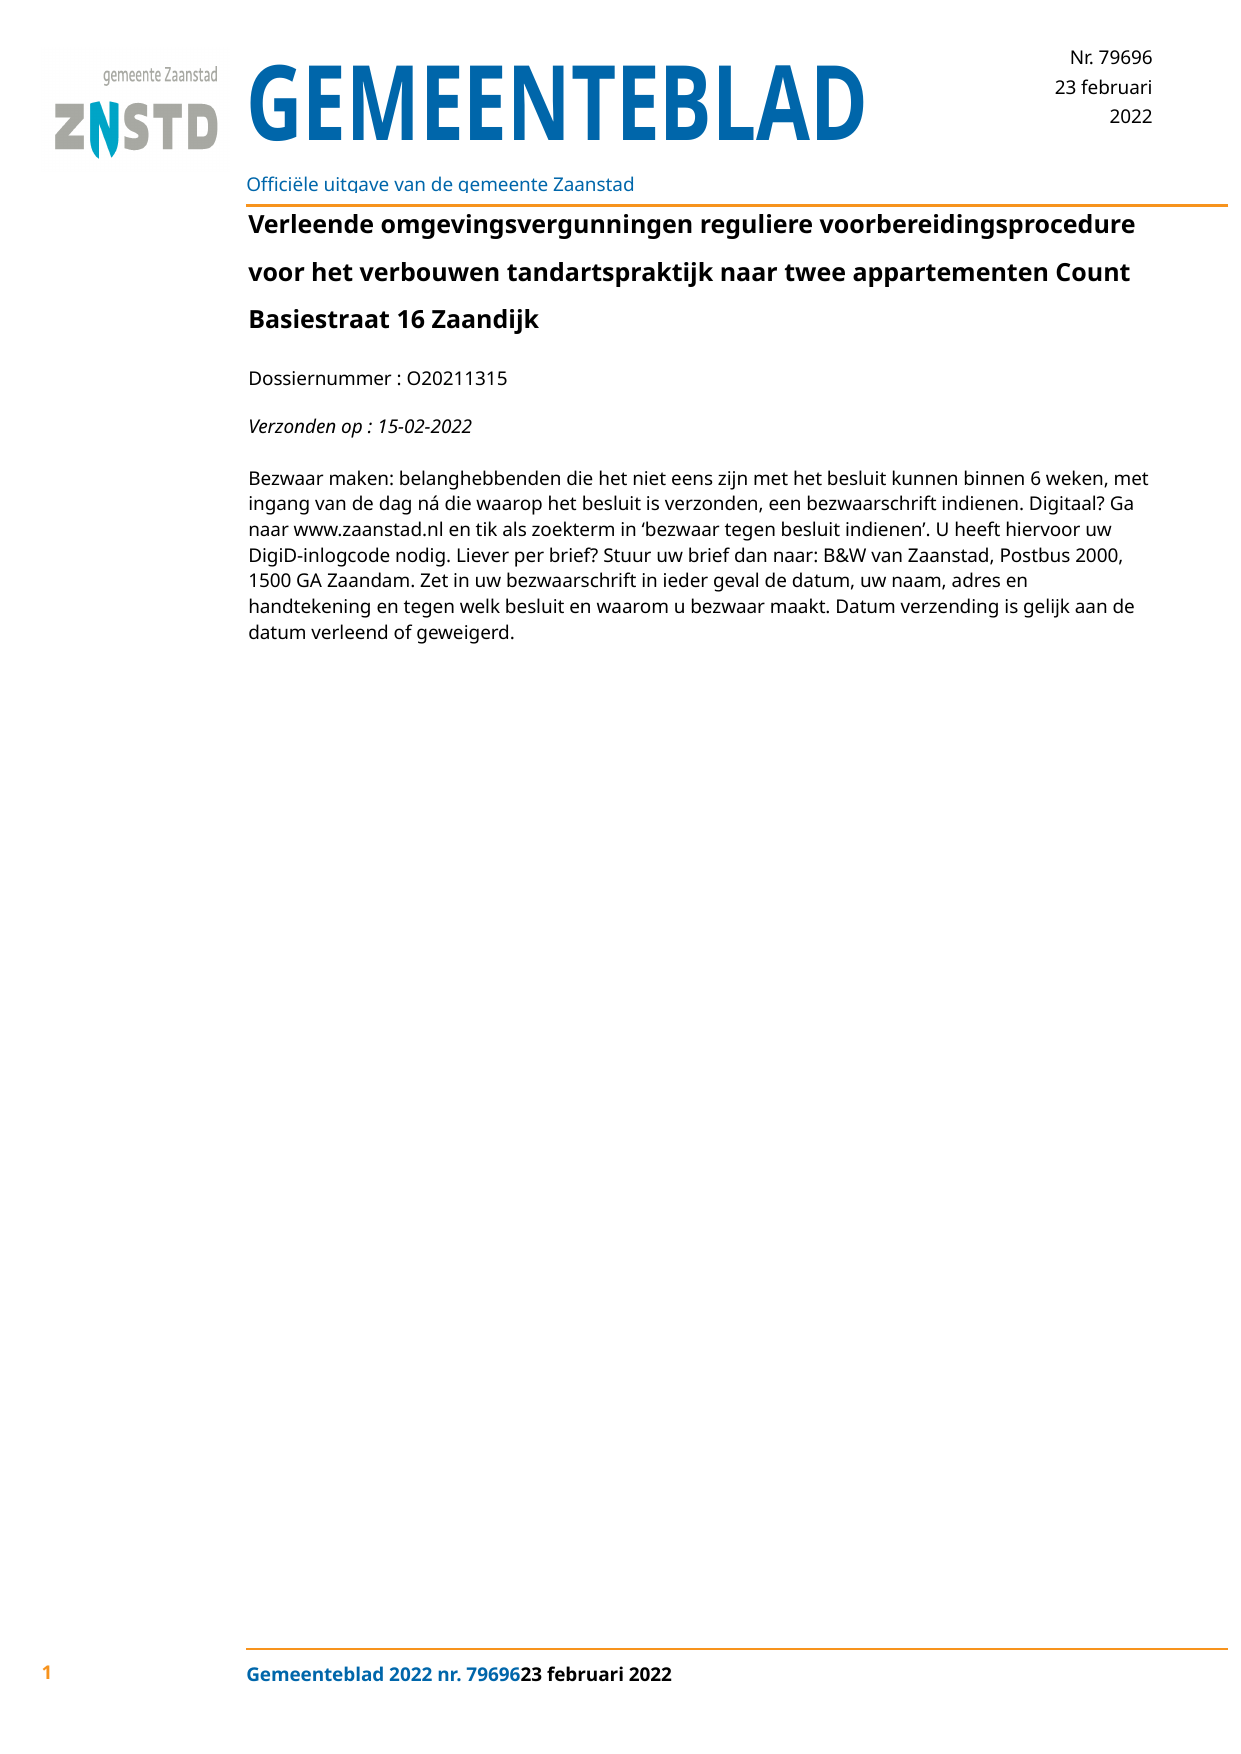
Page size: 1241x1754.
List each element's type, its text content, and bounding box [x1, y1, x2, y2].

text Bezwaar maken: belanghebbenden die het niet eens zijn met het besluit kunnen binnen 6 weken, met ingang van de dag ná die waarop het besluit is verzonden, een bezwaarschrift indienen. Digitaal? Ga naar www.zaanstad.nl en tik als zoekterm in ‘bezwaar tegen besluit indienen’. U heeft hiervoor uw DigiD-inlogcode nodig. Liever per brief? Stuur uw brief dan naar: B&W van Zaanstad, Postbus 2000, 1500 GA Zaandam. Zet in uw bezwaarschrift in ieder geval de datum, uw naam, adres en handtekening en tegen welk besluit en waarom u bezwaar maakt. Datum verzending is gelijk aan de datum verleend of geweigerd. [248, 465, 1152, 645]
text Verleende omgevingsvergunningen reguliere voorbereidingsprocedure voor het verbouwen tandartspraktijk naar twee appartementen Count Basiestraat 16 Zaandijk [248, 207, 1152, 336]
picture [41, 47, 231, 172]
text Verzonden op : 15-02-2022 [248, 413, 1152, 439]
text Dossiernummer : O20211315 [248, 366, 1152, 391]
